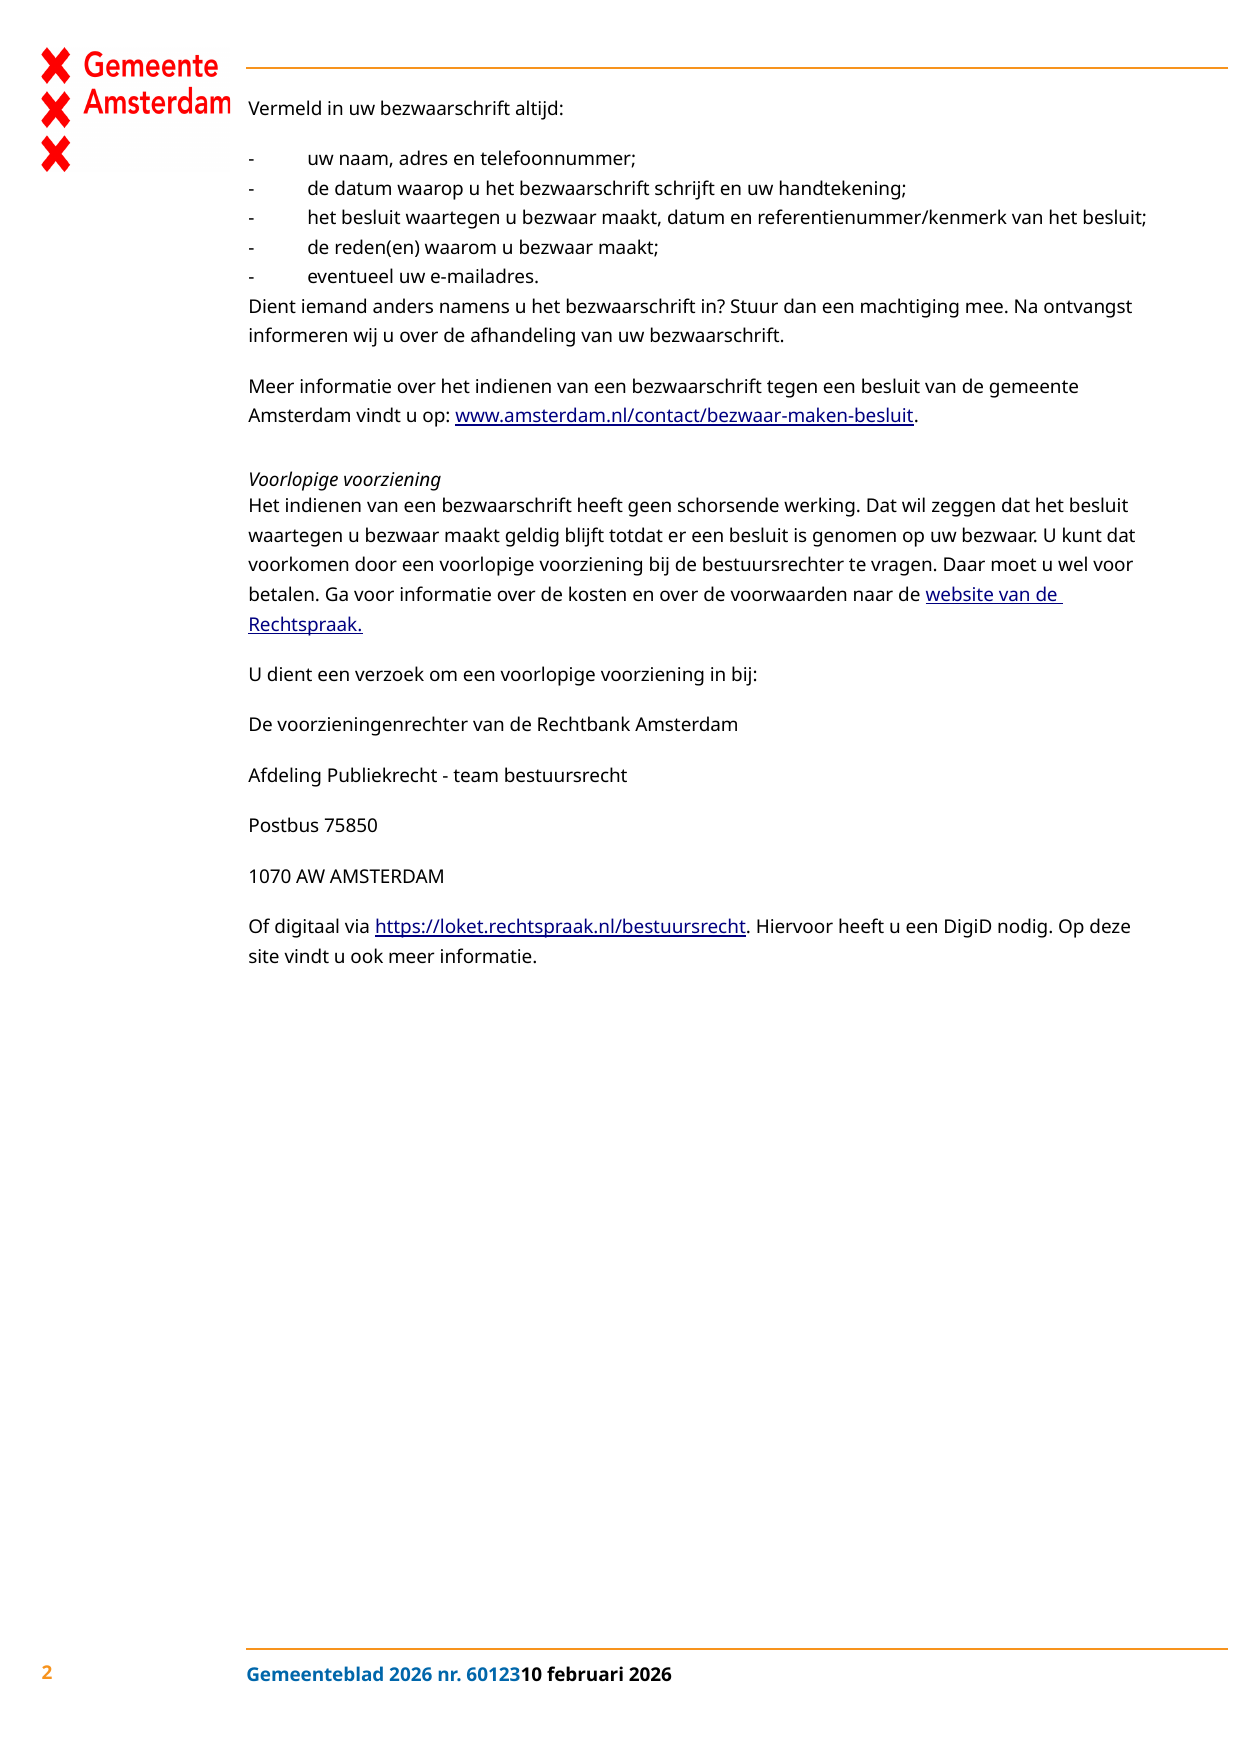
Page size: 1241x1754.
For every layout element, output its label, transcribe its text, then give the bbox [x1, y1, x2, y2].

text Het indienen van een bezwaarschrift heeft geen schorsende werking. Dat wil zeggen dat het besluit waartegen u bezwaar maakt geldig blijft totdat er een besluit is genomen op uw bezwaar. U kunt dat voorkomen door een voorlopige voorziening bij de bestuursrechter te vragen. Daar moet u wel voor betalen. Ga voor informatie over de kosten en over de voorwaarden naar de website van de Rechtspraak. [248, 492, 1152, 636]
text Meer informatie over het indienen van een bezwaarschrift tegen een besluit van de gemeente Amsterdam vindt u op: www.amsterdam.nl/contact/bezwaar-maken-besluit. [248, 373, 1152, 428]
picture [41, 47, 231, 172]
text U dient een verzoek om een voorlopige voorziening in bij: [248, 661, 1152, 687]
text Afdeling Publiekrecht - team bestuursrecht [248, 762, 1152, 788]
list eventueel uw e-mailadres. [248, 263, 1152, 289]
text Of digitaal via https://loket.rechtspraak.nl/bestuursrecht. Hiervoor heeft u een DigiD nodig. Op deze site vindt u ook meer informatie. [248, 913, 1152, 968]
list de datum waarop u het bezwaarschrift schrijft en uw handtekening; [248, 175, 1152, 201]
text Vermeld in uw bezwaarschrift altijd: [248, 95, 1152, 121]
text Dient iemand anders namens u het bezwaarschrift in? Stuur dan een machtiging mee. Na ontvangst informeren wij u over de afhandeling van uw bezwaarschrift. [248, 293, 1152, 348]
list het besluit waartegen u bezwaar maakt, datum en referentienummer/kenmerk van het besluit; [248, 204, 1152, 230]
list de reden(en) waarom u bezwaar maakt; [248, 234, 1152, 260]
text Postbus 75850 [248, 812, 1152, 838]
text De voorzieningenrechter van de Rechtbank Amsterdam [248, 712, 1152, 737]
text 1070 AW AMSTERDAM [248, 863, 1152, 888]
text Voorlopige voorziening [248, 467, 1152, 492]
list uw naam, adres en telefoonnummer; [248, 145, 1152, 171]
